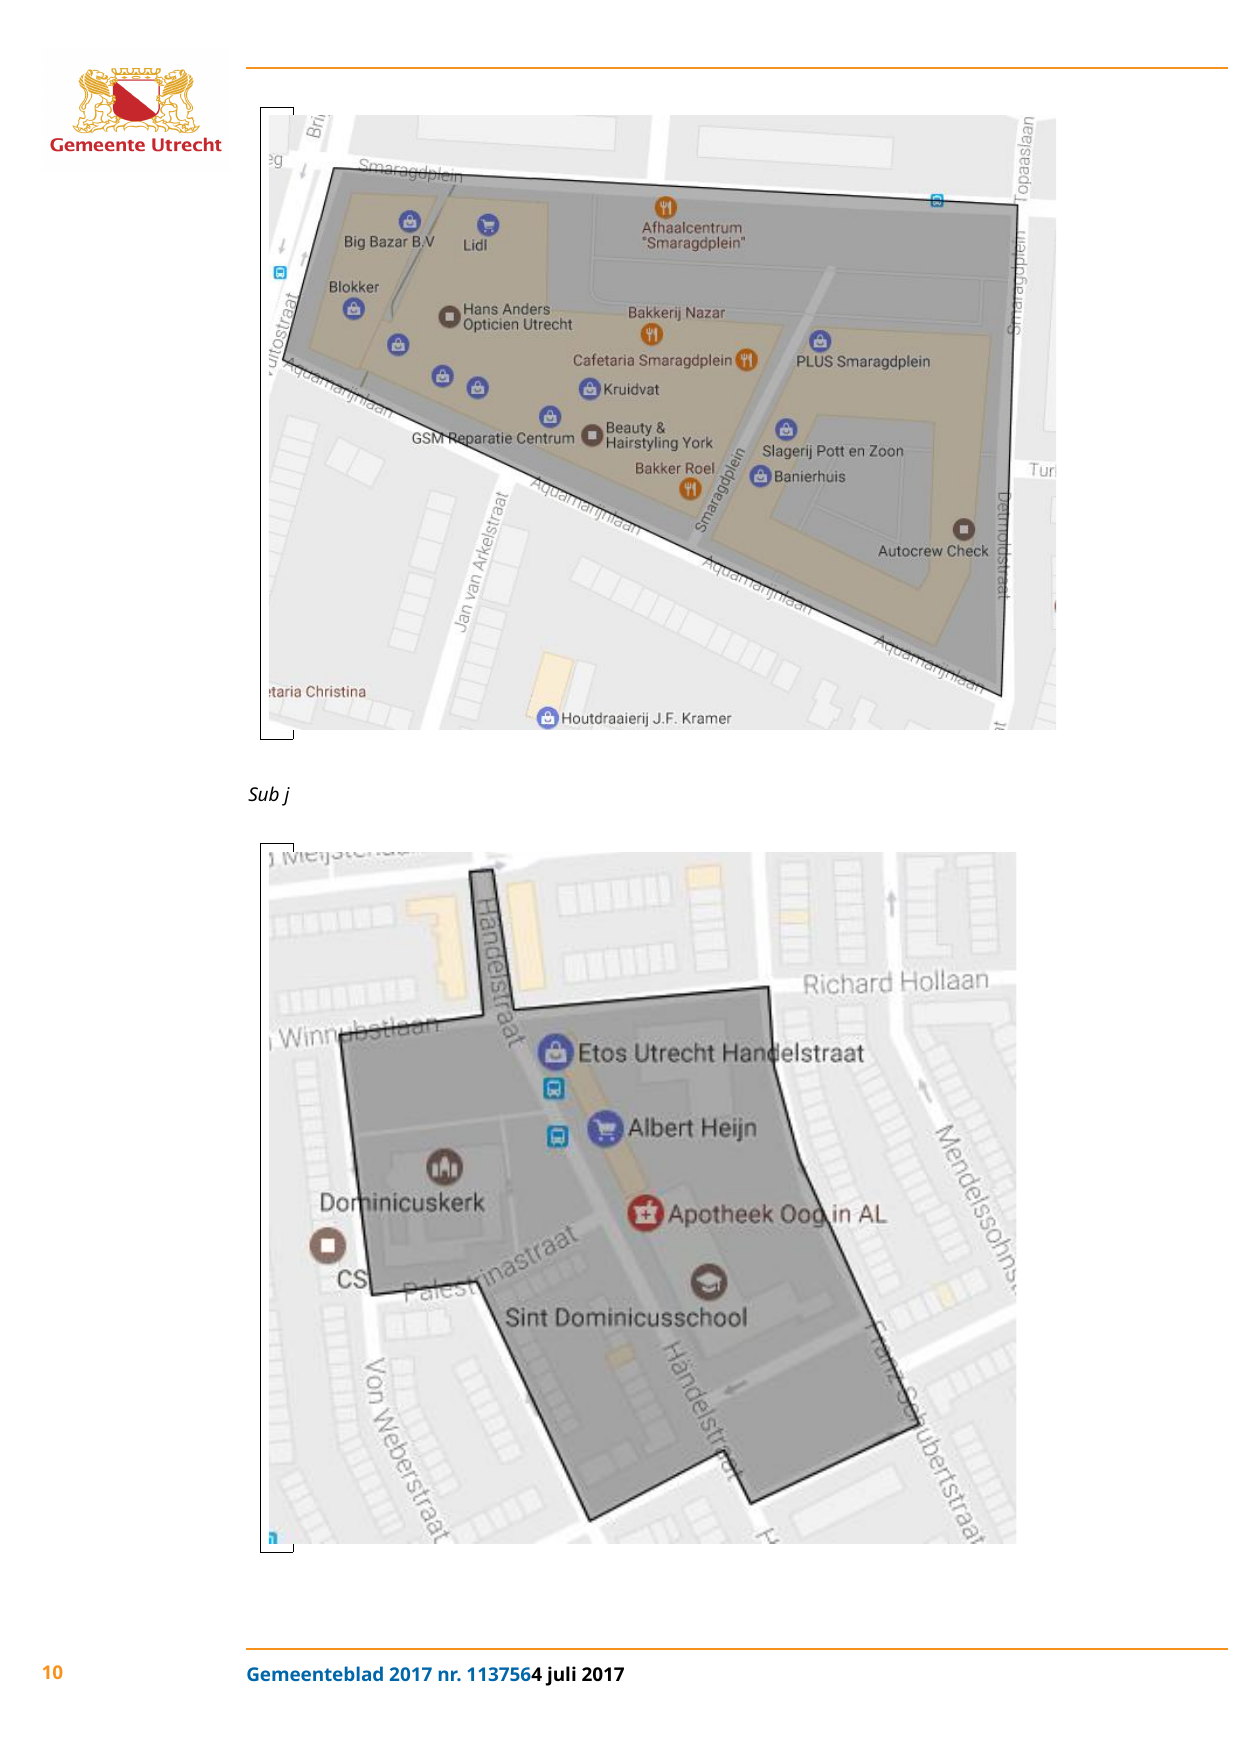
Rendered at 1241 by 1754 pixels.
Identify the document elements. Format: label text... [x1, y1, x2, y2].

text Sub j [248, 781, 1152, 807]
picture [41, 47, 231, 172]
picture [268, 852, 1017, 1544]
picture [268, 115, 1057, 730]
